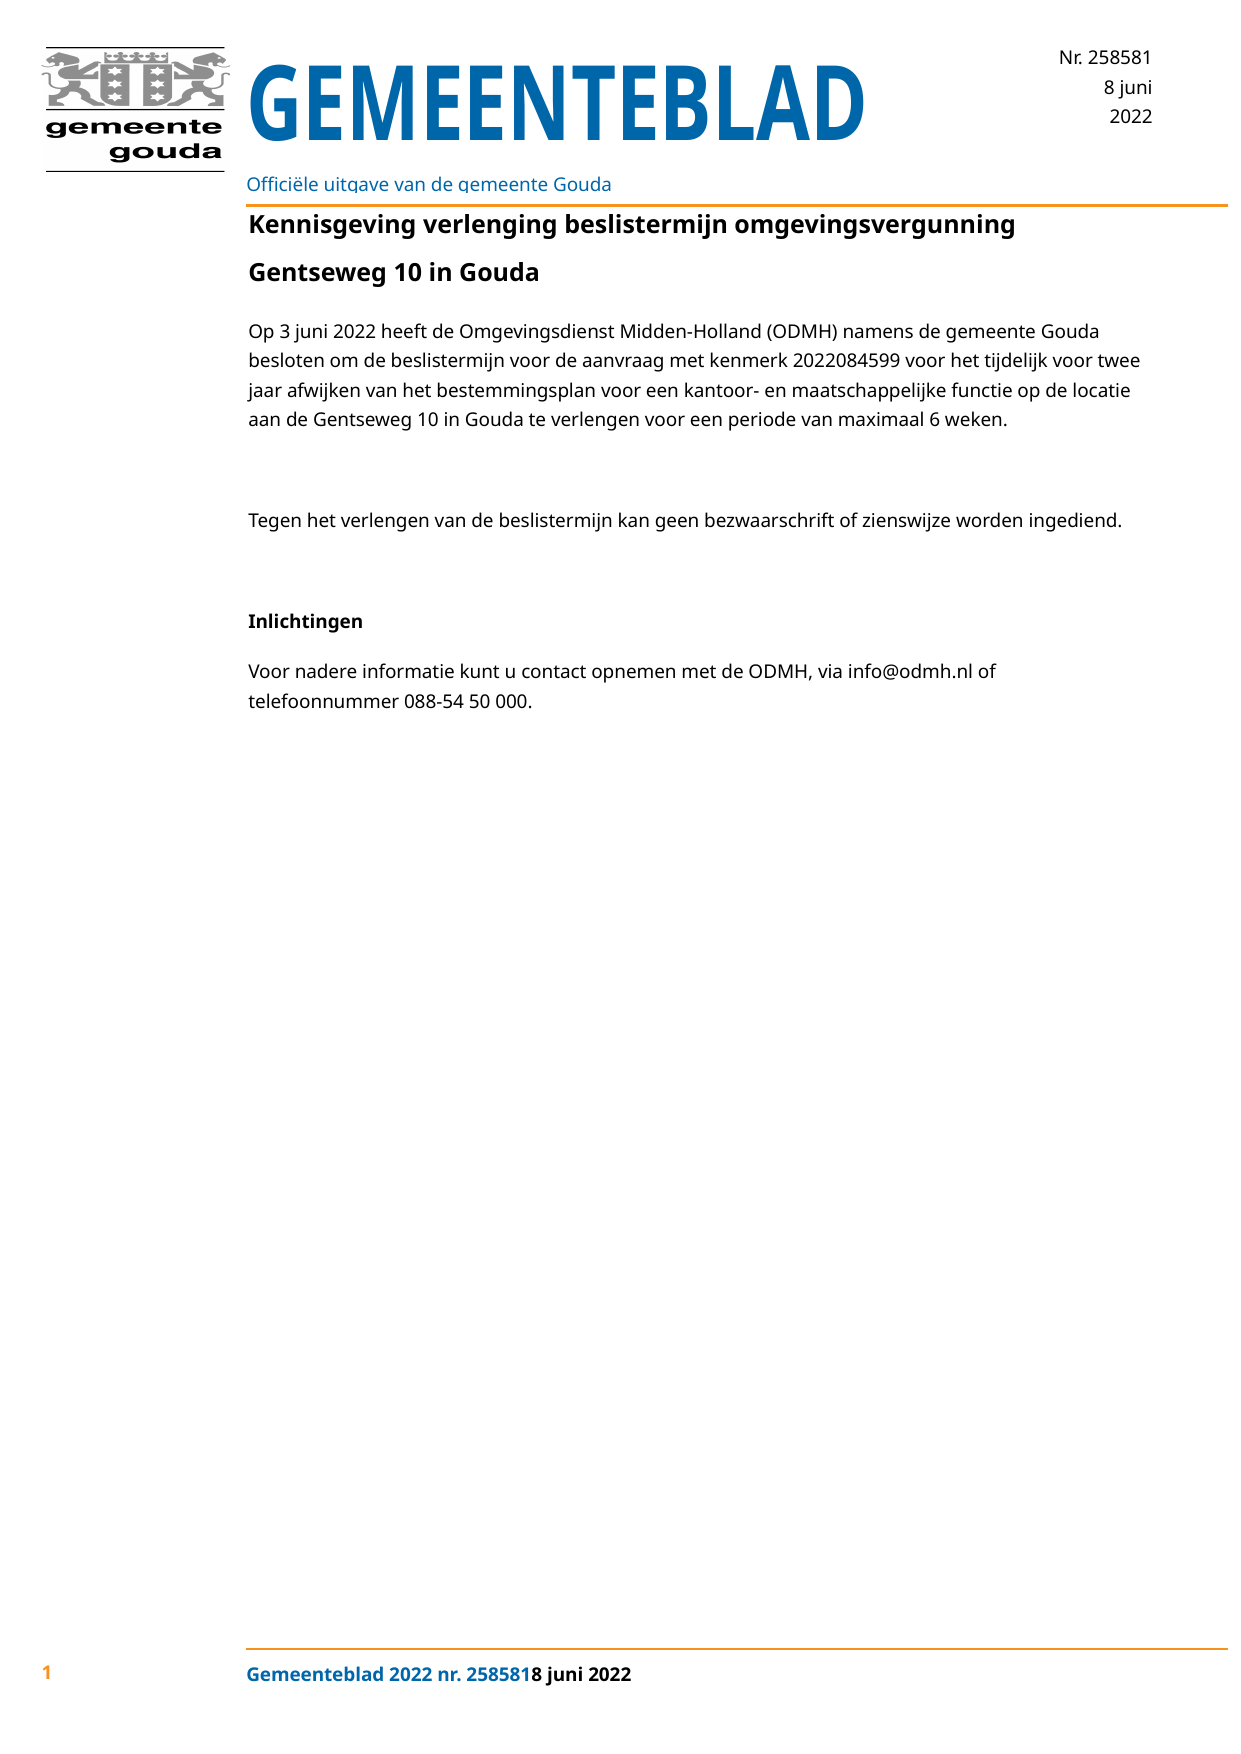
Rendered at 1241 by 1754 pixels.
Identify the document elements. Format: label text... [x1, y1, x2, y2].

text Voor nadere informatie kunt u contact opnemen met de ODMH, via info@odmh.nl of telefoonnummer 088-54 50 000. [248, 659, 1152, 714]
text Kennisgeving verlenging beslistermijn omgevingsvergunning Gentseweg 10 in Gouda [248, 207, 1152, 288]
text Op 3 juni 2022 heeft de Omgevingsdienst Midden-Holland (ODMH) namens de gemeente Gouda besloten om de beslistermijn voor de aanvraag met kenmerk 2022084599 voor het tijdelijk voor twee jaar afwijken van het bestemmingsplan voor een kantoor- en maatschappelijke functie op de locatie aan de Gentseweg 10 in Gouda te verlengen voor een periode van maximaal 6 weken. [248, 318, 1152, 432]
picture [41, 47, 231, 172]
text Tegen het verlengen van de beslistermijn kan geen bezwaarschrift of zienswijze worden ingediend. [248, 507, 1152, 533]
text Inlichtingen [248, 608, 1152, 634]
